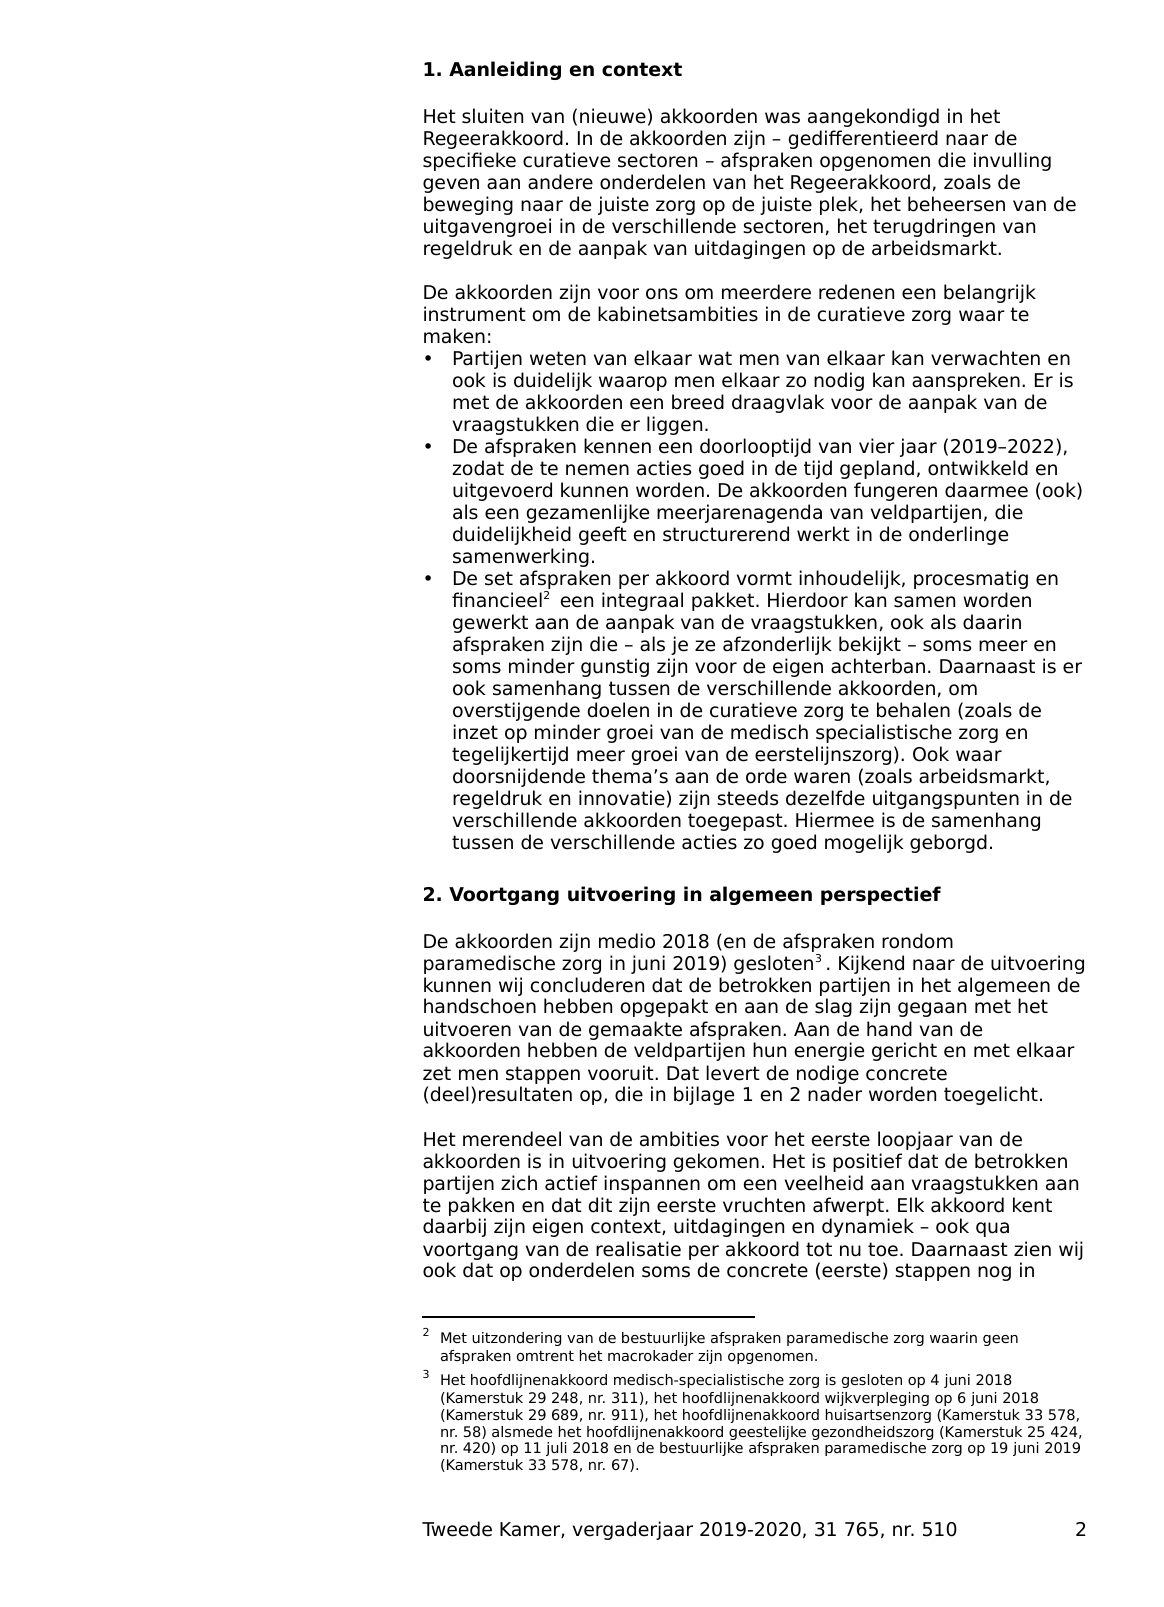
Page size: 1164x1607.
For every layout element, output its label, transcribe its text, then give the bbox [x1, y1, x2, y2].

text De akkoorden zijn voor ons om meerdere redenen een belangrijk instrument om de kabinetsambities in de curatieve zorg waar te maken: [422, 282, 1087, 348]
text Het merendeel van de ambities voor het eerste loopjaar van de akkoorden is in uitvoering gekomen. Het is positief dat de betrokken partijen zich actief inspannen om een veelheid aan vraagstukken aan te pakken en dat dit zijn eerste vruchten afwerpt. Elk akkoord kent daarbij zijn eigen context, uitdagingen en dynamiek – ook qua voortgang van de realisatie per akkoord tot nu toe. Daarnaast zien wij ook dat op onderdelen soms de concrete (eerste) stappen nog in [422, 1128, 1087, 1282]
subtitle 1. Aanleiding en context [422, 59, 1087, 81]
text Met uitzondering van de bestuurlijke afspraken paramedische zorg waarin geen afspraken omtrent het macrokader zijn opgenomen. [422, 1326, 1087, 1365]
text • Partijen weten van elkaar wat men van elkaar kan verwachten en ook is duidelijk waarop men elkaar zo nodig kan aanspreken. Er is met de akkoorden een breed draagvlak voor de aanpak van de vraagstukken die er liggen. [422, 348, 1087, 436]
text • De set afspraken per akkoord vormt inhoudelijk, procesmatig en financieel een integraal pakket. Hierdoor kan samen worden gewerkt aan de aanpak van de vraagstukken, ook als daarin afspraken zijn die – als je ze afzonderlijk bekijkt – soms meer en soms minder gunstig zijn voor de eigen achterban. Daarnaast is er ook samenhang tussen de verschillende akkoorden, om overstijgende doelen in de curatieve zorg te behalen (zoals de inzet op minder groei van de medisch specialistische zorg en tegelijkertijd meer groei van de eerstelijnszorg). Ook waar doorsnijdende thema’s aan de orde waren (zoals arbeidsmarkt, regeldruk en innovatie) zijn steeds dezelfde uitgangspunten in de verschillende akkoorden toegepast. Hiermee is de samenhang tussen de verschillende acties zo goed mogelijk geborgd. [422, 568, 1087, 853]
text Het hoofdlijnenakkoord medisch-specialistische zorg is gesloten op 4 juni 2018 (Kamerstuk 29 248, nr. 311), het hoofdlijnenakkoord wijkverpleging op 6 juni 2018 (Kamerstuk 29 689, nr. 911), het hoofdlijnenakkoord huisartsenzorg (Kamerstuk 33 578, nr. 58) alsmede het hoofdlijnenakkoord geestelijke gezondheidszorg (Kamerstuk 25 424, nr. 420) op 11 juli 2018 en de bestuurlijke afspraken paramedische zorg op 19 juni 2019 (Kamerstuk 33 578, nr. 67). [422, 1368, 1087, 1474]
text Het sluiten van (nieuwe) akkoorden was aangekondigd in het Regeerakkoord. In de akkoorden zijn – gedifferentieerd naar de specifieke curatieve sectoren – afspraken opgenomen die invulling geven aan andere onderdelen van het Regeerakkoord, zoals de beweging naar de juiste zorg op de juiste plek, het beheersen van de uitgavengroei in de verschillende sectoren, het terugdringen van regeldruk en de aanpak van uitdagingen op de arbeidsmarkt. [422, 106, 1087, 260]
text De akkoorden zijn medio 2018 (en de afspraken rondom paramedische zorg in juni 2019) gesloten. Kijkend naar de uitvoering kunnen wij concluderen dat de betrokken partijen in het algemeen de handschoen hebben opgepakt en aan de slag zijn gegaan met het uitvoeren van de gemaakte afspraken. Aan de hand van de akkoorden hebben de veldpartijen hun energie gericht en met elkaar zet men stappen vooruit. Dat levert de nodige concrete (deel)resultaten op, die in bijlage 1 en 2 nader worden toegelicht. [422, 931, 1087, 1106]
text • De afspraken kennen een doorlooptijd van vier jaar (2019–2022), zodat de te nemen acties goed in de tijd gepland, ontwikkeld en uitgevoerd kunnen worden. De akkoorden fungeren daarmee (ook) als een gezamenlijke meerjarenagenda van veldpartijen, die duidelijkheid geeft en structurerend werkt in de onderlinge samenwerking. [422, 436, 1087, 568]
subtitle 2. Voortgang uitvoering in algemeen perspectief [422, 883, 1087, 906]
